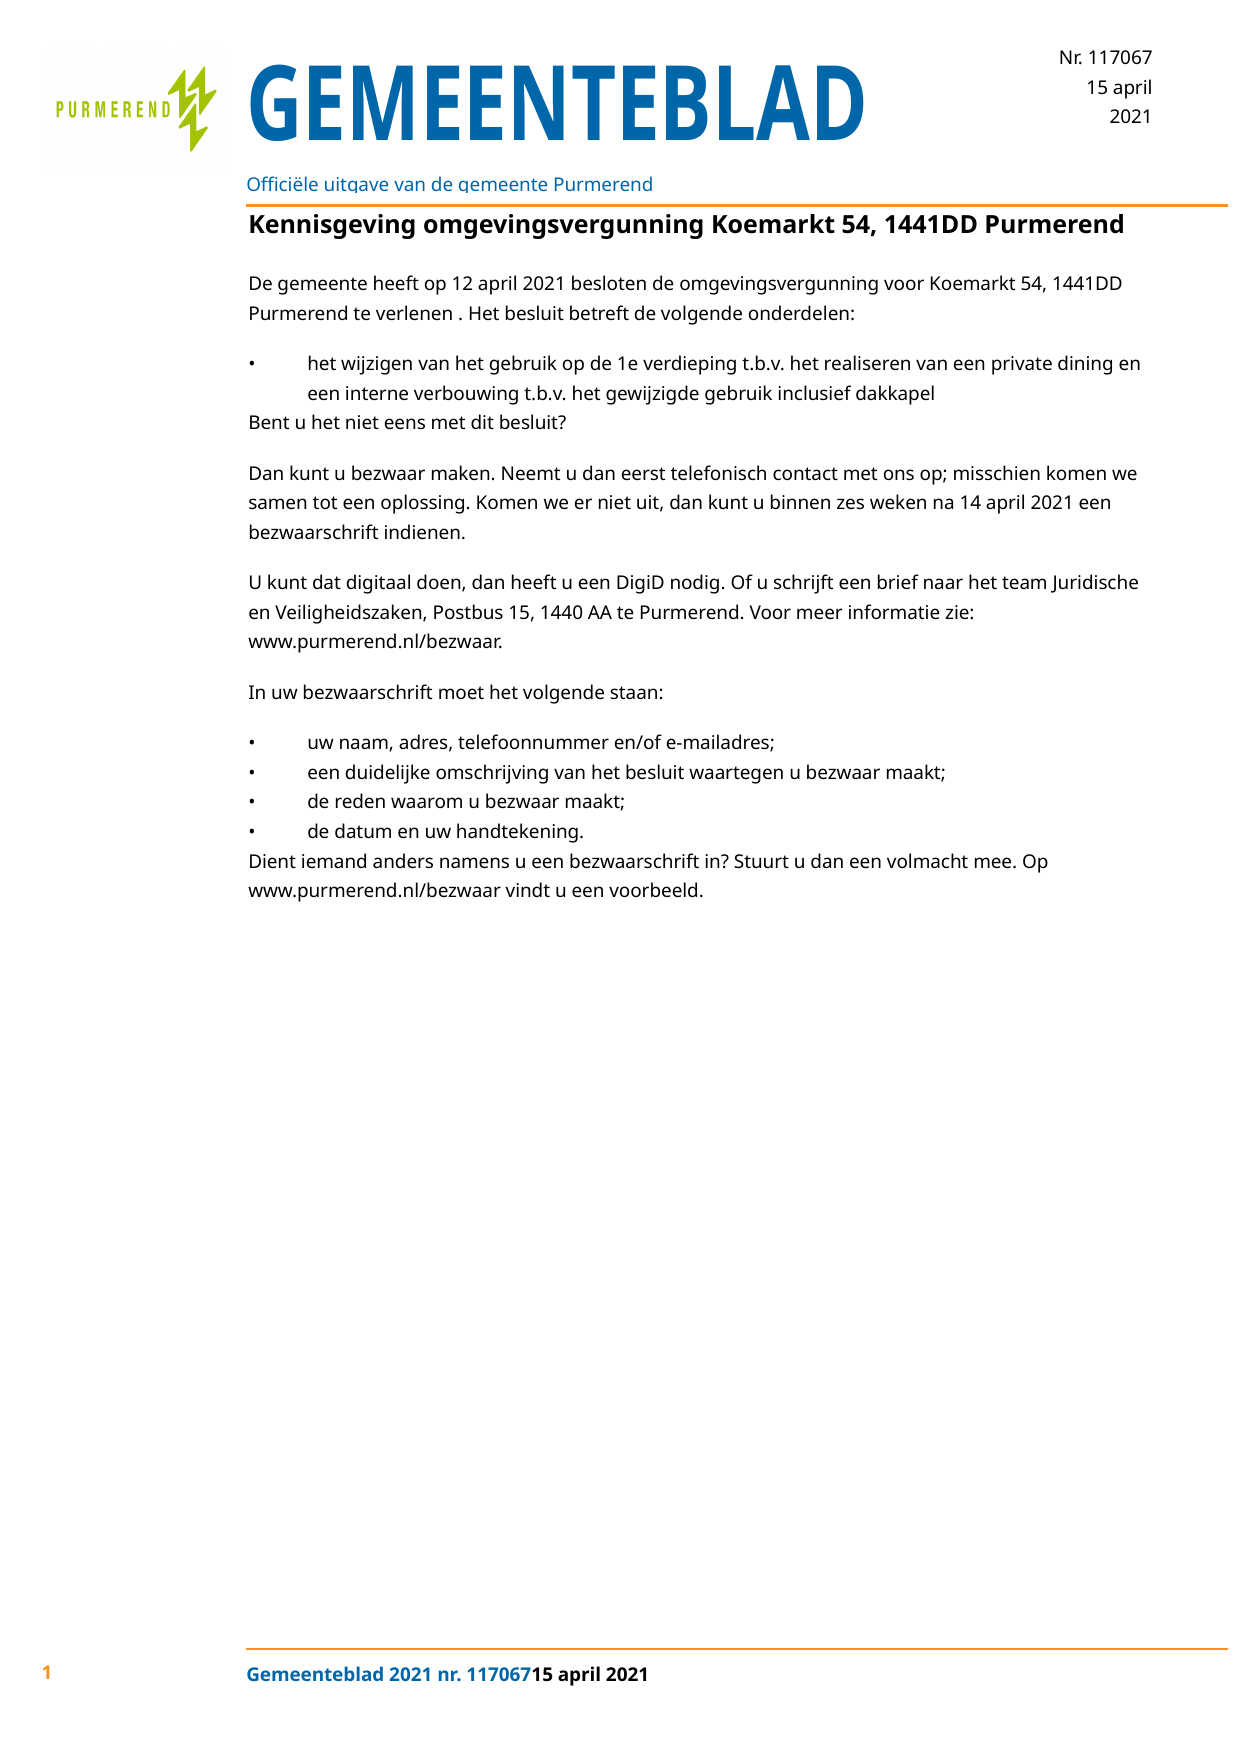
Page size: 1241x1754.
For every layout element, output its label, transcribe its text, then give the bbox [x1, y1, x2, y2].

list de reden waarom u bezwaar maakt; [248, 789, 1152, 814]
text Dient iemand anders namens u een bezwaarschrift in? Stuurt u dan een volmacht mee. Op www.purmerend.nl/bezwaar vindt u een voorbeeld. [248, 848, 1152, 903]
text De gemeente heeft op 12 april 2021 besloten de omgevingsvergunning voor Koemarkt 54, 1441DD Purmerend te verlenen . Het besluit betreft de volgende onderdelen: [248, 270, 1152, 326]
list uw naam, adres, telefoonnummer en/of e-mailadres; [248, 729, 1152, 755]
text Bent u het niet eens met dit besluit? [248, 409, 1152, 435]
picture [41, 47, 231, 172]
text Kennisgeving omgevingsvergunning Koemarkt 54, 1441DD Purmerend [248, 207, 1152, 241]
list een duidelijke omschrijving van het besluit waartegen u bezwaar maakt; [248, 759, 1152, 785]
text In uw bezwaarschrift moet het volgende staan: [248, 679, 1152, 705]
list het wijzigen van het gebruik op de 1e verdieping t.b.v. het realiseren van een private dining en een interne verbouwing t.b.v. het gewijzigde gebruik inclusief dakkapel [248, 350, 1152, 406]
text U kunt dat digitaal doen, dan heeft u een DigiD nodig. Of u schrijft een brief naar het team Juridische en Veiligheidszaken, Postbus 15, 1440 AA te Purmerend. Voor meer informatie zie: www.purmerend.nl/bezwaar. [248, 569, 1152, 654]
text Dan kunt u bezwaar maken. Neemt u dan eerst telefonisch contact met ons op; misschien komen we samen tot een oplossing. Komen we er niet uit, dan kunt u binnen zes weken na 14 april 2021 een bezwaarschrift indienen. [248, 460, 1152, 545]
list de datum en uw handtekening. [248, 818, 1152, 844]
